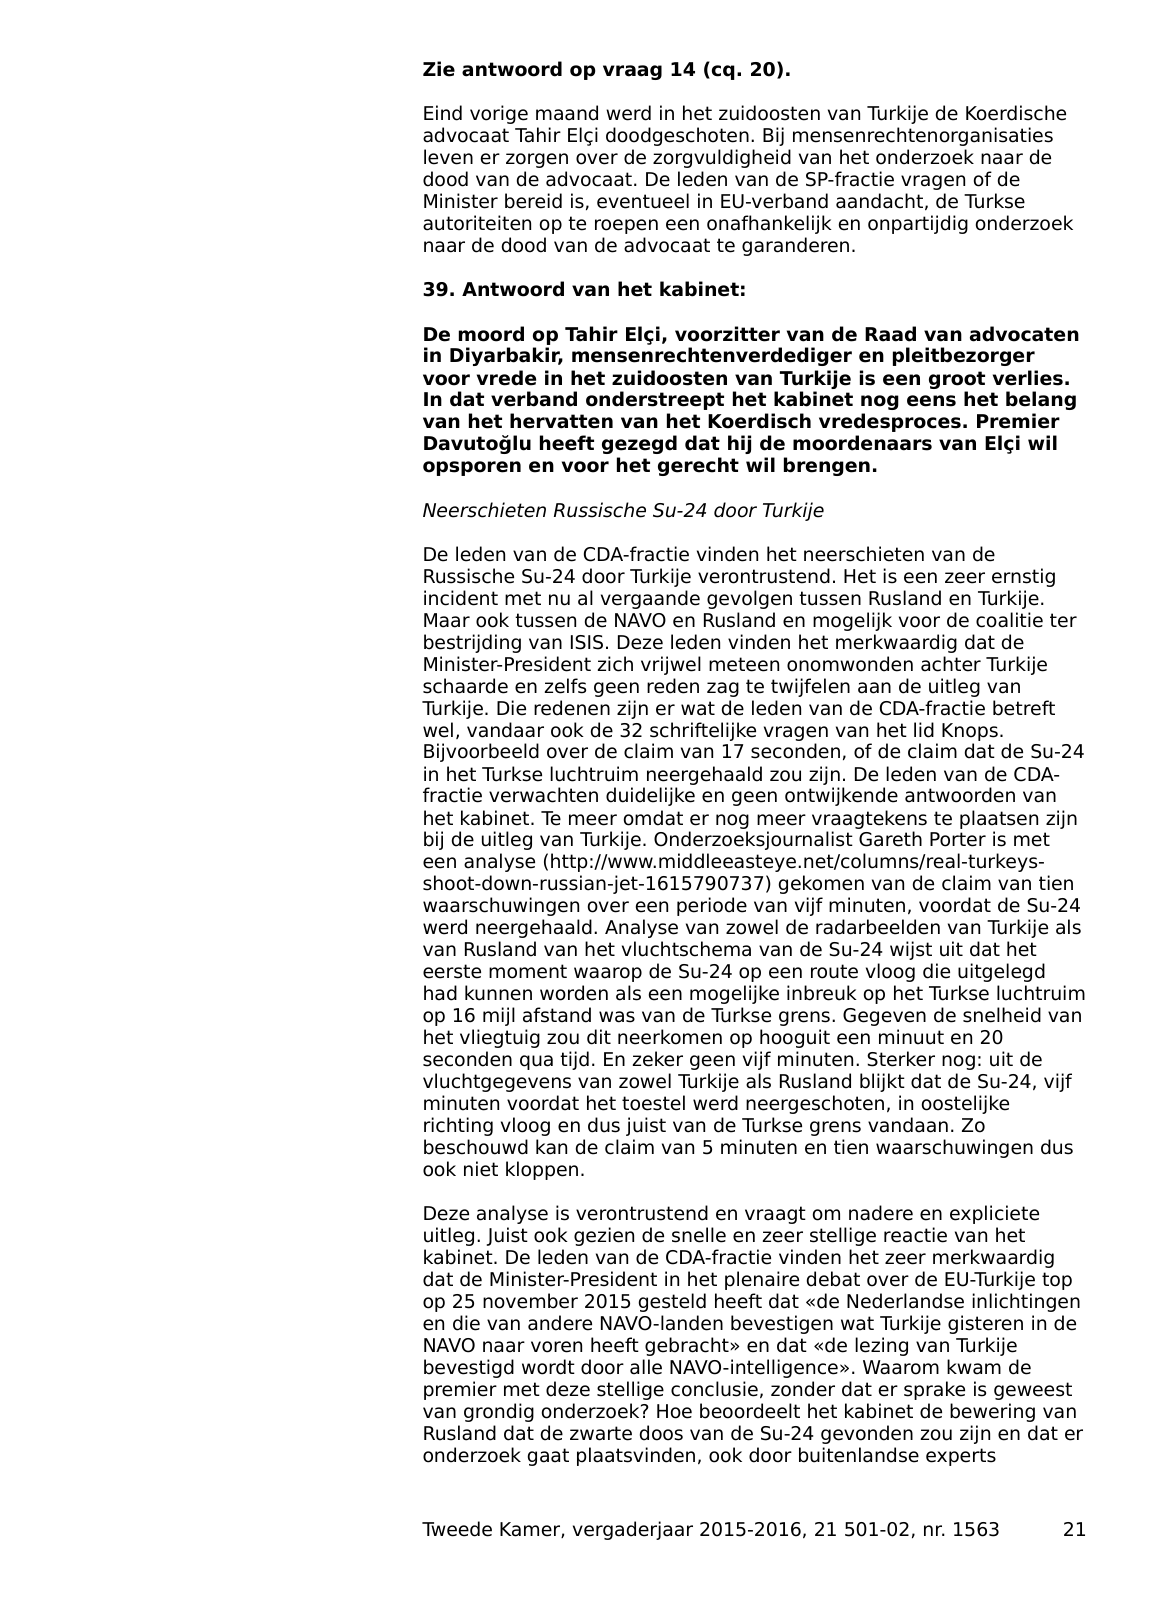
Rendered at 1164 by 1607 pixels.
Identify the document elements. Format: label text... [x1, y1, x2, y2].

text Zie antwoord op vraag 14 (cq. 20). [422, 59, 1087, 81]
text Deze analyse is verontrustend en vraagt om nadere en expliciete uitleg. Juist ook gezien de snelle en zeer stellige reactie van het kabinet. De leden van de CDA-fractie vinden het zeer merkwaardig dat de Minister-President in het plenaire debat over de EU-Turkije top op 25 november 2015 gesteld heeft dat «de Nederlandse inlichtingen en die van andere NAVO-landen bevestigen wat Turkije gisteren in de NAVO naar voren heeft gebracht» en dat «de lezing van Turkije bevestigd wordt door alle NAVO-intelligence». Waarom kwam de premier met deze stellige conclusie, zonder dat er sprake is geweest van grondig onderzoek? Hoe beoordeelt het kabinet de bewering van Rusland dat de zwarte doos van de Su-24 gevonden zou zijn en dat er onderzoek gaat plaatsvinden, ook door buitenlandse experts [422, 1203, 1087, 1467]
text Eind vorige maand werd in het zuidoosten van Turkije de Koerdische advocaat Tahir Elçi doodgeschoten. Bij mensenrechtenorganisaties leven er zorgen over de zorgvuldigheid van het onderzoek naar de dood van de advocaat. De leden van de SP-fractie vragen of de Minister bereid is, eventueel in EU-verband aandacht, de Turkse autoriteiten op te roepen een onafhankelijk en onpartijdig onderzoek naar de dood van de advocaat te garanderen. [422, 103, 1087, 257]
text 39. Antwoord van het kabinet: [422, 279, 1087, 301]
text De moord op Tahir Elçi, voorzitter van de Raad van advocaten in Diyarbakir, mensenrechtenverdediger en pleitbezorger voor vrede in het zuidoosten van Turkije is een groot verlies. In dat verband onderstreept het kabinet nog eens het belang van het hervatten van het Koerdisch vredesproces. Premier Davutoğlu heeft gezegd dat hij de moordenaars van Elçi wil opsporen en voor het gerecht wil brengen. [422, 323, 1087, 477]
text De leden van de CDA-fractie vinden het neerschieten van de Russische Su-24 door Turkije verontrustend. Het is een zeer ernstig incident met nu al vergaande gevolgen tussen Rusland en Turkije. Maar ook tussen de NAVO en Rusland en mogelijk voor de coalitie ter bestrijding van ISIS. Deze leden vinden het merkwaardig dat de Minister-President zich vrijwel meteen onomwonden achter Turkije schaarde en zelfs geen reden zag te twijfelen aan de uitleg van Turkije. Die redenen zijn er wat de leden van de CDA-fractie betreft wel, vandaar ook de 32 schriftelijke vragen van het lid Knops. Bijvoorbeeld over de claim van 17 seconden, of de claim dat de Su-24 in het Turkse luchtruim neergehaald zou zijn. De leden van de CDA-fractie verwachten duidelijke en geen ontwijkende antwoorden van het kabinet. Te meer omdat er nog meer vraagtekens te plaatsen zijn bij de uitleg van Turkije. Onderzoeksjournalist Gareth Porter is met een analyse (http://www.middleeasteye.net/columns/real-turkeys-shoot-down-russian-jet-1615790737) gekomen van de claim van tien waarschuwingen over een periode van vijf minuten, voordat de Su-24 werd neergehaald. Analyse van zowel de radarbeelden van Turkije als van Rusland van het vluchtschema van de Su-24 wijst uit dat het eerste moment waarop de Su-24 op een route vloog die uitgelegd had kunnen worden als een mogelijke inbreuk op het Turkse luchtruim op 16 mijl afstand was van de Turkse grens. Gegeven de snelheid van het vliegtuig zou dit neerkomen op hooguit een minuut en 20 seconden qua tijd. En zeker geen vijf minuten. Sterker nog: uit de vluchtgegevens van zowel Turkije als Rusland blijkt dat de Su-24, vijf minuten voordat het toestel werd neergeschoten, in oostelijke richting vloog en dus juist van de Turkse grens vandaan. Zo beschouwd kan de claim van 5 minuten en tien waarschuwingen dus ook niet kloppen. [422, 544, 1087, 1181]
subtitle Neerschieten Russische Su-24 door Turkije [422, 499, 1087, 521]
